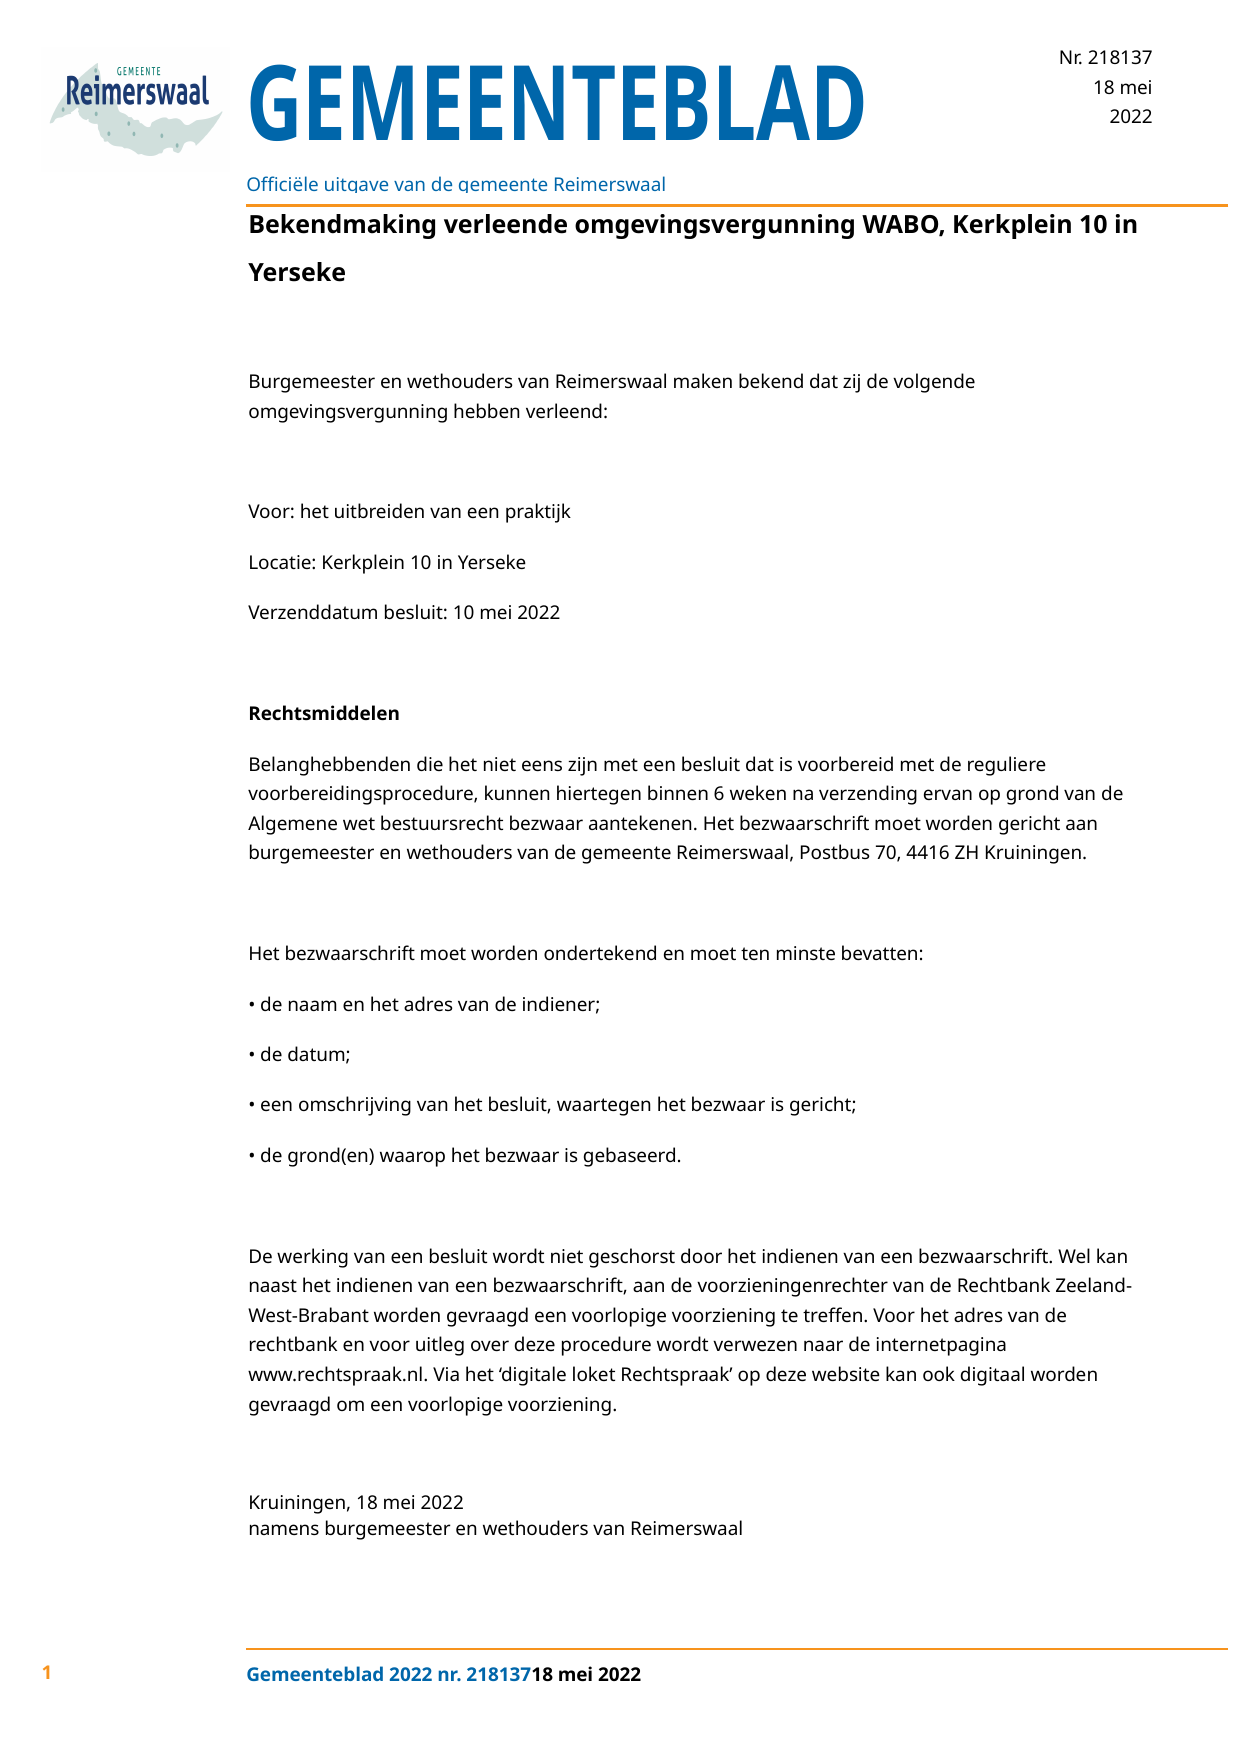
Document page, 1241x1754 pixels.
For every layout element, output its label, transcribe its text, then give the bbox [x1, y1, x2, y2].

text • een omschrijving van het besluit, waartegen het bezwaar is gericht; [248, 1092, 1152, 1117]
text • de datum; [248, 1041, 1152, 1067]
picture [41, 47, 231, 172]
text Rechtsmiddelen [248, 700, 1152, 726]
text Verzenddatum besluit: 10 mei 2022 [248, 599, 1152, 625]
text Bekendmaking verleende omgevingsvergunning WABO, Kerkplein 10 in Yerseke [248, 207, 1152, 288]
text Belanghebbenden die het niet eens zijn met een besluit dat is voorbereid met de reguliere voorbereidingsprocedure, kunnen hiertegen binnen 6 weken na verzending ervan op grond van de Algemene wet bestuursrecht bezwaar aantekenen. Het bezwaarschrift moet worden gericht aan burgemeester en wethouders van de gemeente Reimerswaal, Postbus 70, 4416 ZH Kruiningen. [248, 751, 1152, 865]
text namens burgemeester en wethouders van Reimerswaal [248, 1515, 1152, 1541]
text Voor: het uitbreiden van een praktijk [248, 499, 1152, 524]
text Burgemeester en wethouders van Reimerswaal maken bekend dat zij de volgende omgevingsvergunning hebben verleend: [248, 368, 1152, 424]
text • de grond(en) waarop het bezwaar is gebaseerd. [248, 1142, 1152, 1168]
text Kruiningen, 18 mei 2022 [248, 1489, 1152, 1515]
text Locatie: Kerkplein 10 in Yerseke [248, 549, 1152, 575]
text De werking van een besluit wordt niet geschorst door het indienen van een bezwaarschrift. Wel kan naast het indienen van een bezwaarschrift, aan de voorzieningenrechter van de Rechtbank Zeeland-West-Brabant worden gevraagd een voorlopige voorziening te treffen. Voor het adres van de rechtbank en voor uitleg over deze procedure wordt verwezen naar de internetpagina www.rechtspraak.nl. Via het ‘digitale loket Rechtspraak’ op deze website kan ook digitaal worden gevraagd om een voorlopige voorziening. [248, 1243, 1152, 1417]
text • de naam en het adres van de indiener; [248, 991, 1152, 1017]
text Het bezwaarschrift moet worden ondertekend en moet ten minste bevatten: [248, 940, 1152, 966]
